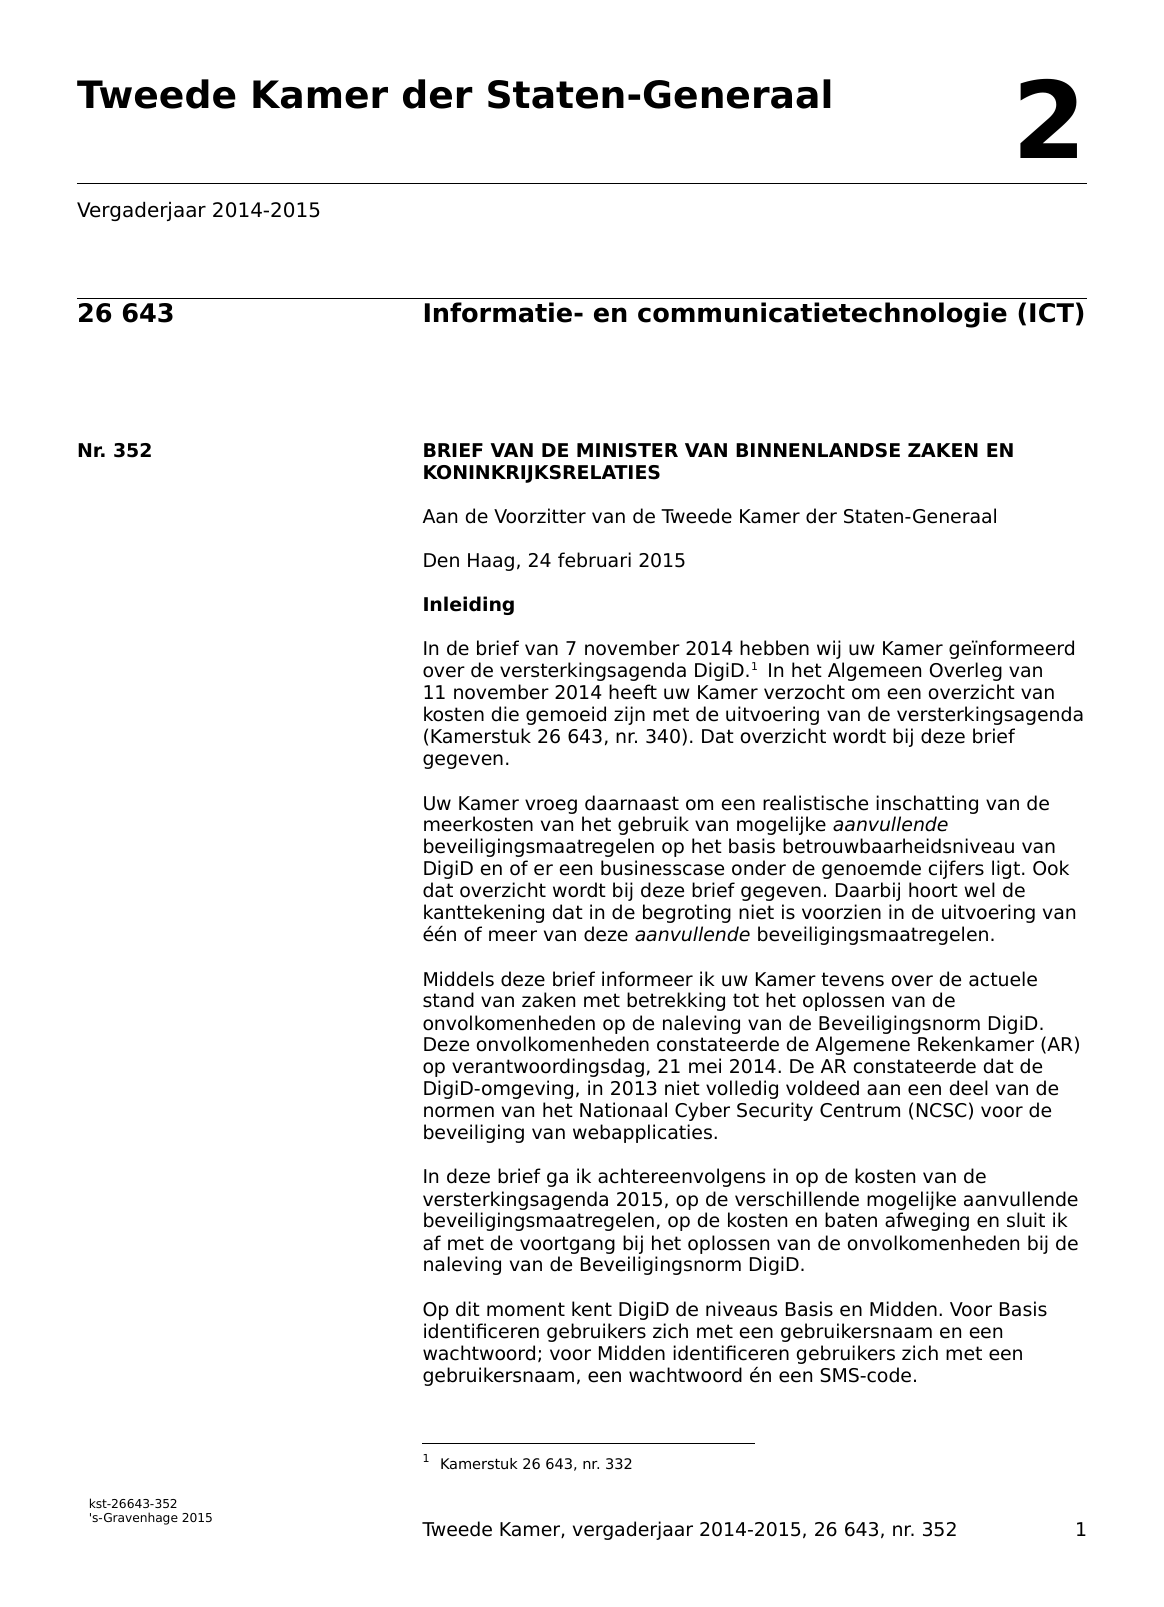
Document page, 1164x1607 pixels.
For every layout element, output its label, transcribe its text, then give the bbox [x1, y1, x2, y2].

text Aan de Voorzitter van de Tweede Kamer der Staten-Generaal [422, 506, 1087, 528]
table_header Tweede Kamer der Staten-Generaal [77, 59, 886, 183]
text kst-26643-352 [88, 1497, 323, 1511]
text Den Haag, 24 februari 2015 [422, 550, 1087, 572]
text 's-Gravenhage 2015 [88, 1511, 323, 1525]
text Middels deze brief informeer ik uw Kamer tevens over de actuele stand van zaken met betrekking tot het oplossen van de onvolkomenheden op de naleving van de Beveiligingsnorm DigiD. Deze onvolkomenheden constateerde de Algemene Rekenkamer (AR) op verantwoordingsdag, 21 mei 2014. De AR constateerde dat de DigiD-omgeving, in 2013 niet volledig voldeed aan een deel van de normen van het Nationaal Cyber Security Centrum (NCSC) voor de beveiliging van webapplicaties. [422, 968, 1087, 1144]
table_cell Vergaderjaar 2014-2015 [77, 184, 1087, 298]
text In deze brief ga ik achtereenvolgens in op de kosten van de versterkingsagenda 2015, op de verschillende mogelijke aanvullende beveiligingsmaatregelen, op de kosten en baten afweging en sluit ik af met de voortgang bij het oplossen van de onvolkomenheden bij de naleving van de Beveiligingsnorm DigiD. [422, 1166, 1087, 1276]
table_header 2 [886, 59, 1087, 183]
text In de brief van 7 november 2014 hebben wij uw Kamer geïnformeerd over de versterkingsagenda DigiD. In het Algemeen Overleg van 11 november 2014 heeft uw Kamer verzocht om een overzicht van kosten die gemoeid zijn met de uitvoering van de versterkingsagenda (Kamerstuk 26 643, nr. 340). Dat overzicht wordt bij deze brief gegeven. [422, 638, 1087, 770]
text Op dit moment kent DigiD de niveaus Basis en Midden. Voor Basis identificeren gebruikers zich met een gebruikersnaam en een wachtwoord; voor Midden identificeren gebruikers zich met een gebruikersnaam, een wachtwoord én een SMS-code. [422, 1298, 1087, 1386]
text Uw Kamer vroeg daarnaast om een realistische inschatting van de meerkosten van het gebruik van mogelijke aanvullende beveiligingsmaatregelen op het basis betrouwbaarheidsniveau van DigiD en of er een businesscase onder de genoemde cijfers ligt. Ook dat overzicht wordt bij deze brief gegeven. Daarbij hoort wel de kanttekening dat in de begroting niet is voorzien in de uitvoering van één of meer van deze aanvullende beveiligingsmaatregelen. [422, 792, 1087, 946]
subtitle Nr. 352 BRIEF VAN DE MINISTER VAN BINNENLANDSE ZAKEN EN KONINKRIJKSRELATIES [77, 440, 1087, 484]
subtitle Inleiding [422, 594, 1087, 616]
text Kamerstuk 26 643, nr. 332 [422, 1452, 1087, 1474]
subtitle 26 643 Informatie- en communicatietechnologie (ICT) [77, 299, 1087, 329]
